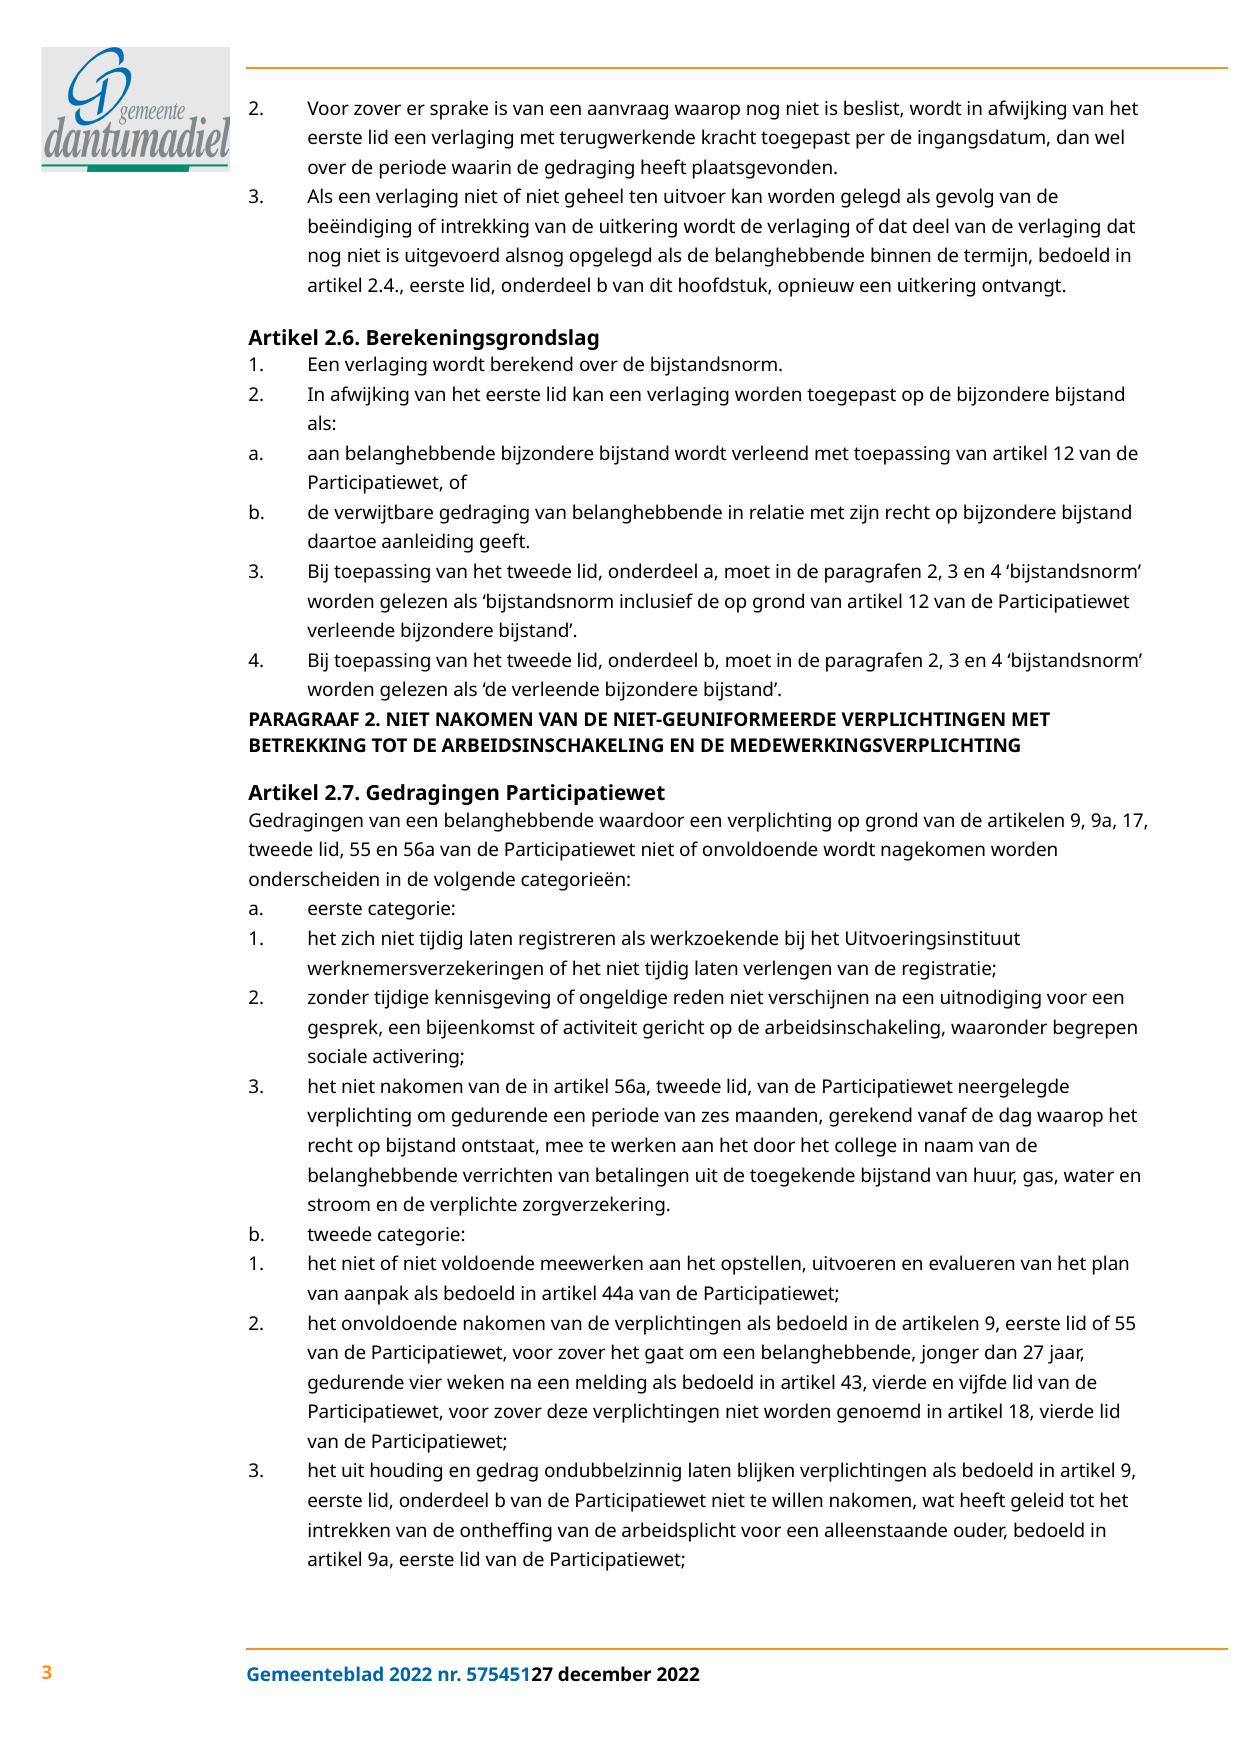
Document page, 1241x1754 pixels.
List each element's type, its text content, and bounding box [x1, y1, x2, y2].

list het zich niet tijdig laten registreren als werkzoekende bij het Uitvoeringsinstituut werknemersverzekeringen of het niet tijdig laten verlengen van de registratie; [248, 925, 1152, 981]
list de verwijtbare gedraging van belanghebbende in relatie met zijn recht op bijzondere bijstand daartoe aanleiding geeft. [248, 499, 1152, 554]
list aan belanghebbende bijzondere bijstand wordt verleend met toepassing van artikel 12 van de Participatiewet, of [248, 440, 1152, 495]
text PARAGRAAF 2. NIET NAKOMEN VAN DE NIET-GEUNIFORMEERDE VERPLICHTINGEN MET BETREKKING TOT DE ARBEIDSINSCHAKELING EN DE MEDEWERKINGSVERPLICHTING [248, 706, 1152, 758]
text Gedragingen van een belanghebbende waardoor een verplichting op grond van de artikelen 9, 9a, 17, tweede lid, 55 en 56a van de Participatiewet niet of onvoldoende wordt nagekomen worden onderscheiden in de volgende categorieën: [248, 807, 1152, 892]
list Bij toepassing van het tweede lid, onderdeel b, moet in de paragrafen 2, 3 en 4 ‘bijstandsnorm’ worden gelezen als ‘de verleende bijzondere bijstand’. [248, 647, 1152, 702]
list Bij toepassing van het tweede lid, onderdeel a, moet in de paragrafen 2, 3 en 4 ‘bijstandsnorm’ worden gelezen als ‘bijstandsnorm inclusief de op grond van artikel 12 van de Participatiewet verleende bijzondere bijstand’. [248, 558, 1152, 643]
list Als een verlaging niet of niet geheel ten uitvoer kan worden gelegd als gevolg van de beëindiging of intrekking van de uitkering wordt de verlaging of dat deel van de verlaging dat nog niet is uitgevoerd alsnog opgelegd als de belanghebbende binnen de termijn, bedoeld in artikel 2.4., eerste lid, onderdeel b van dit hoofdstuk, opnieuw een uitkering ontvangt. [248, 183, 1152, 298]
text Artikel 2.6. Berekeningsgrondslag [248, 323, 1152, 351]
list het uit houding en gedrag ondubbelzinnig laten blijken verplichtingen als bedoeld in artikel 9, eerste lid, onderdeel b van de Participatiewet niet te willen nakomen, wat heeft geleid tot het intrekken van de ontheffing van de arbeidsplicht voor een alleenstaande ouder, bedoeld in artikel 9a, eerste lid van de Participatiewet; [248, 1458, 1152, 1572]
list tweede categorie: [248, 1221, 1152, 1247]
text Artikel 2.7. Gedragingen Participatiewet [248, 778, 1152, 807]
list Een verlaging wordt berekend over de bijstandsnorm. [248, 351, 1152, 377]
list het niet of niet voldoende meewerken aan het opstellen, uitvoeren en evalueren van het plan van aanpak als bedoeld in artikel 44a van de Participatiewet; [248, 1251, 1152, 1306]
list In afwijking van het eerste lid kan een verlaging worden toegepast op de bijzondere bijstand als: [248, 381, 1152, 436]
picture [41, 47, 231, 172]
list eerste categorie: [248, 896, 1152, 921]
list het niet nakomen van de in artikel 56a, tweede lid, van de Participatiewet neergelegde verplichting om gedurende een periode van zes maanden, gerekend vanaf de dag waarop het recht op bijstand ontstaat, mee te werken aan het door het college in naam van de belanghebbende verrichten van betalingen uit de toegekende bijstand van huur, gas, water en stroom en de verplichte zorgverzekering. [248, 1073, 1152, 1217]
list zonder tijdige kennisgeving of ongeldige reden niet verschijnen na een uitnodiging voor een gesprek, een bijeenkomst of activiteit gericht op de arbeidsinschakeling, waaronder begrepen sociale activering; [248, 984, 1152, 1069]
list Voor zover er sprake is van een aanvraag waarop nog niet is beslist, wordt in afwijking van het eerste lid een verlaging met terugwerkende kracht toegepast per de ingangsdatum, dan wel over de periode waarin de gedraging heeft plaatsgevonden. [248, 95, 1152, 180]
list het onvoldoende nakomen van de verplichtingen als bedoeld in de artikelen 9, eerste lid of 55 van de Participatiewet, voor zover het gaat om een belanghebbende, jonger dan 27 jaar, gedurende vier weken na een melding als bedoeld in artikel 43, vierde en vijfde lid van de Participatiewet, voor zover deze verplichtingen niet worden genoemd in artikel 18, vierde lid van de Participatiewet; [248, 1310, 1152, 1454]
